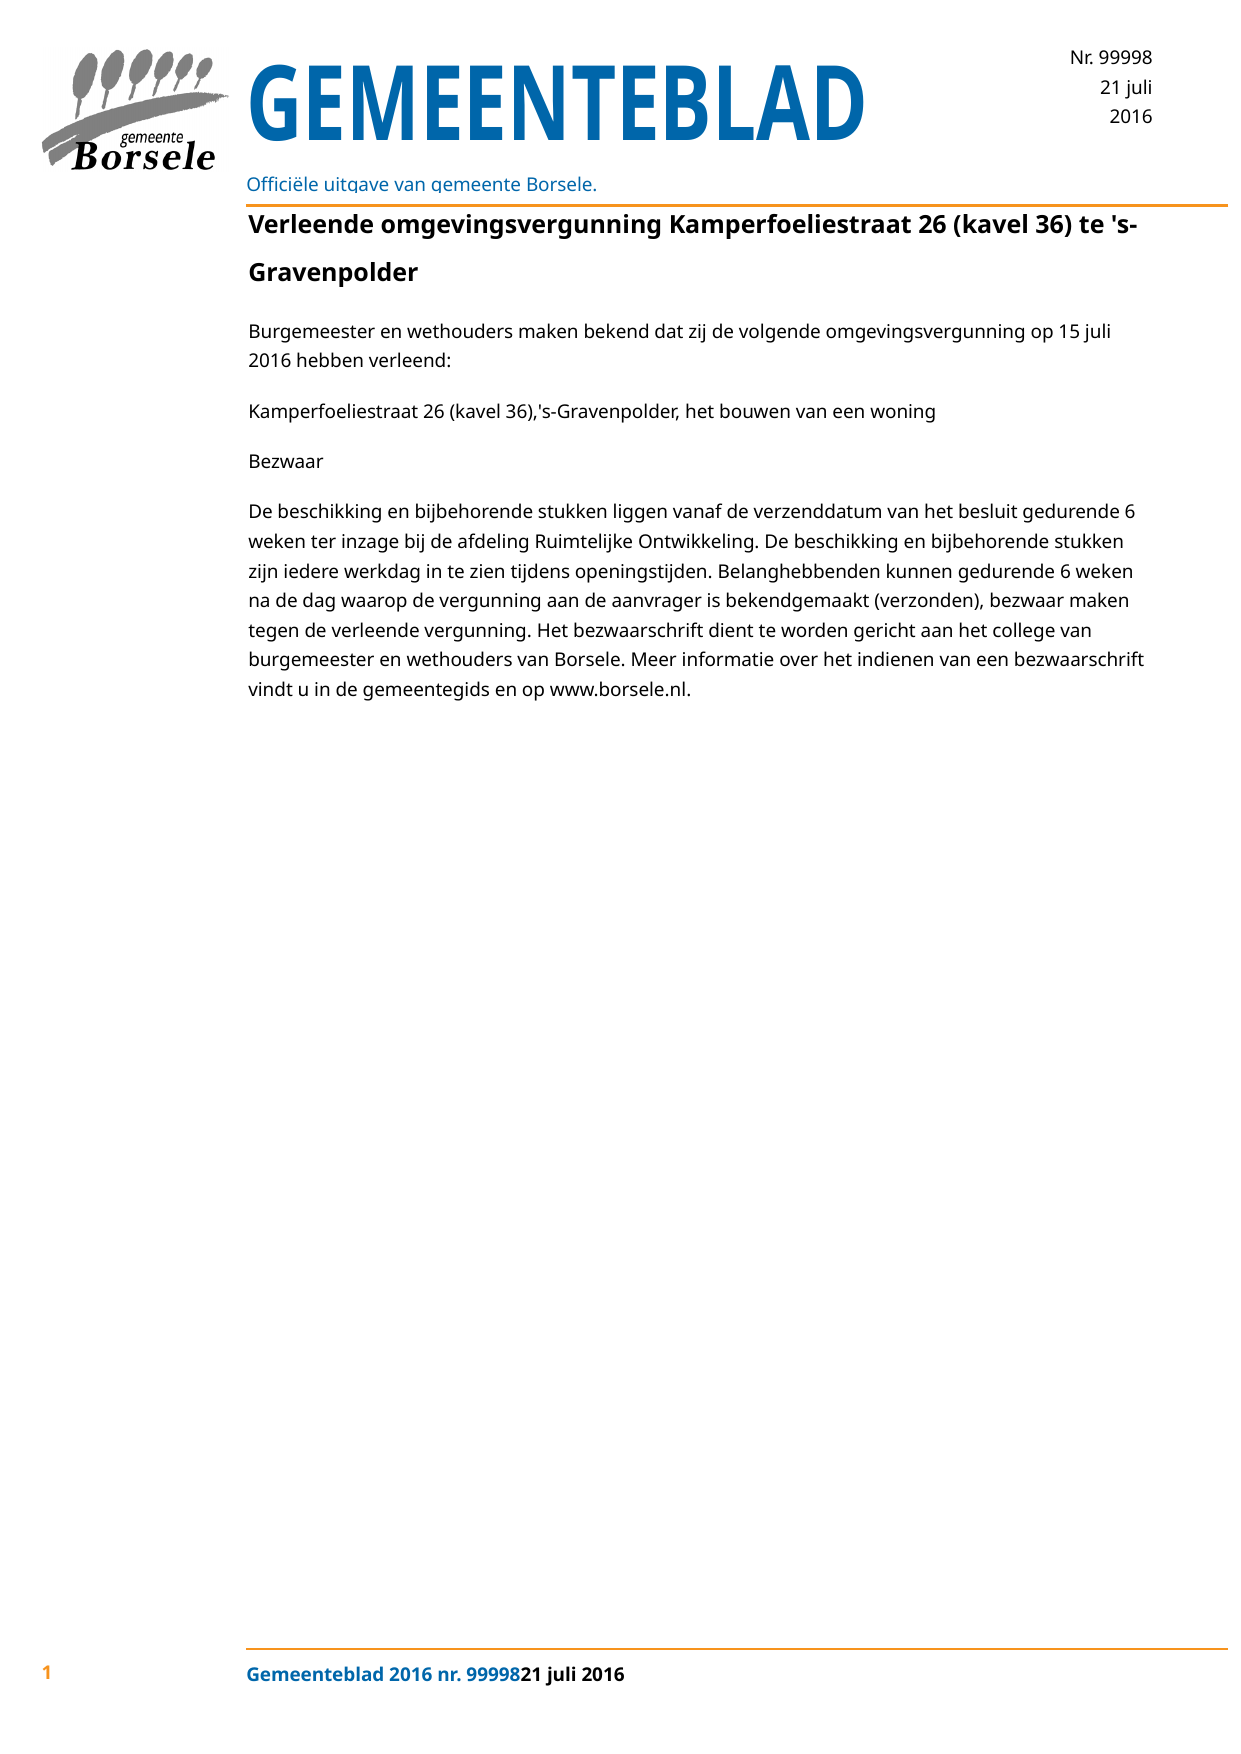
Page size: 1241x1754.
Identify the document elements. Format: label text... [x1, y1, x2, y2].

text De beschikking en bijbehorende stukken liggen vanaf de verzenddatum van het besluit gedurende 6 weken ter inzage bij de afdeling Ruimtelijke Ontwikkeling. De beschikking en bijbehorende stukken zijn iedere werkdag in te zien tijdens openingstijden. Belanghebbenden kunnen gedurende 6 weken na de dag waarop de vergunning aan de aanvrager is bekendgemaakt (verzonden), bezwaar maken tegen de verleende vergunning. Het bezwaarschrift dient te worden gericht aan het college van burgemeester en wethouders van Borsele. Meer informatie over het indienen van een bezwaarschrift vindt u in de gemeentegids en op www.borsele.nl. [248, 499, 1152, 702]
picture [41, 47, 231, 172]
text Burgemeester en wethouders maken bekend dat zij de volgende omgevingsvergunning op 15 juli 2016 hebben verleend: [248, 318, 1152, 373]
text Kamperfoeliestraat 26 (kavel 36),'s-Gravenpolder, het bouwen van een woning [248, 398, 1152, 424]
text Bezwaar [248, 448, 1152, 474]
text Verleende omgevingsvergunning Kamperfoeliestraat 26 (kavel 36) te 's-Gravenpolder [248, 207, 1152, 288]
